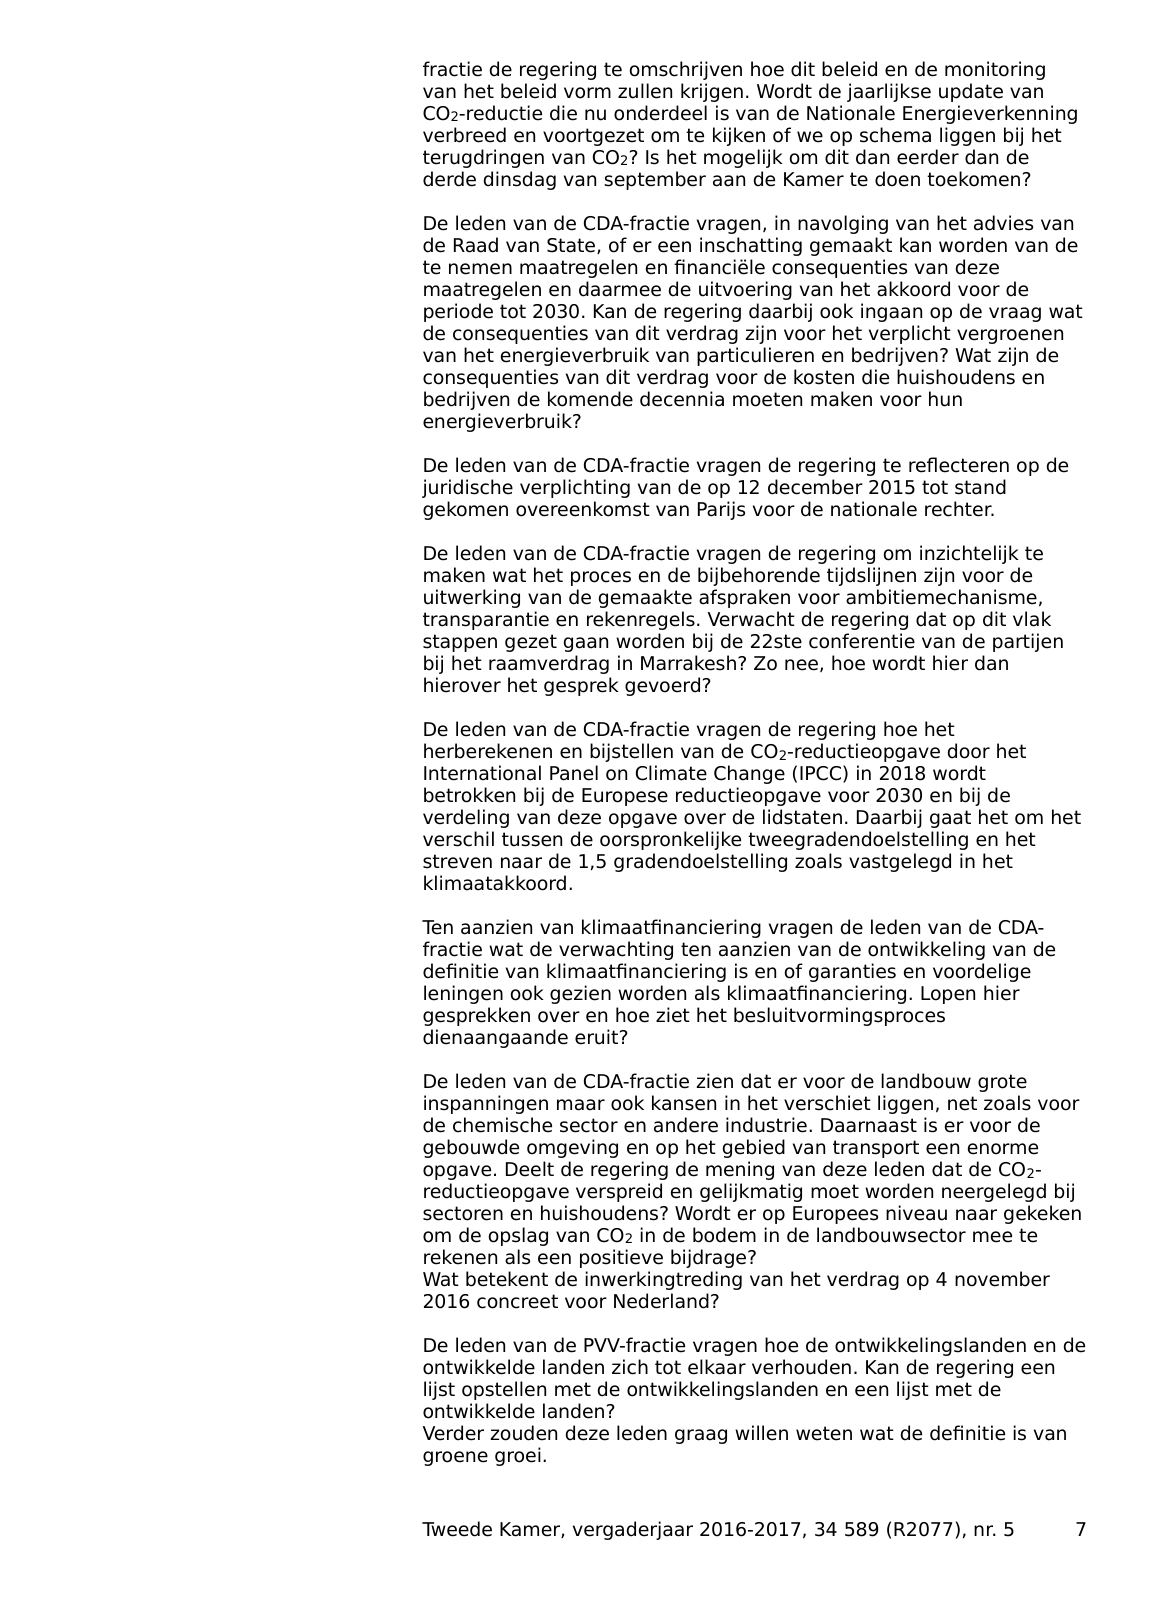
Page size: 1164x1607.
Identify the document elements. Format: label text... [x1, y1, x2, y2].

text fractie de regering te omschrijven hoe dit beleid en de monitoring van het beleid vorm zullen krijgen. Wordt de jaarlijkse update van CO2-reductie die nu onderdeel is van de Nationale Energieverkenning verbreed en voortgezet om te kijken of we op schema liggen bij het terugdringen van CO2? Is het mogelijk om dit dan eerder dan de derde dinsdag van september aan de Kamer te doen toekomen? [422, 59, 1087, 191]
text De leden van de PVV-fractie vragen hoe de ontwikkelingslanden en de ontwikkelde landen zich tot elkaar verhouden. Kan de regering een lijst opstellen met de ontwikkelingslanden en een lijst met de ontwikkelde landen? [422, 1335, 1087, 1423]
text De leden van de CDA-fractie vragen, in navolging van het advies van de Raad van State, of er een inschatting gemaakt kan worden van de te nemen maatregelen en financiële consequenties van deze maatregelen en daarmee de uitvoering van het akkoord voor de periode tot 2030. Kan de regering daarbij ook ingaan op de vraag wat de consequenties van dit verdrag zijn voor het verplicht vergroenen van het energieverbruik van particulieren en bedrijven? Wat zijn de consequenties van dit verdrag voor de kosten die huishoudens en bedrijven de komende decennia moeten maken voor hun energieverbruik? [422, 213, 1087, 433]
text Verder zouden deze leden graag willen weten wat de definitie is van groene groei. [422, 1423, 1087, 1467]
text De leden van de CDA-fractie vragen de regering hoe het herberekenen en bijstellen van de CO2-reductieopgave door het International Panel on Climate Change (IPCC) in 2018 wordt betrokken bij de Europese reductieopgave voor 2030 en bij de verdeling van deze opgave over de lidstaten. Daarbij gaat het om het verschil tussen de oorspronkelijke tweegradendoelstelling en het streven naar de 1,5 gradendoelstelling zoals vastgelegd in het klimaatakkoord. [422, 719, 1087, 895]
text De leden van de CDA-fractie vragen de regering om inzichtelijk te maken wat het proces en de bijbehorende tijdslijnen zijn voor de uitwerking van de gemaakte afspraken voor ambitiemechanisme, transparantie en rekenregels. Verwacht de regering dat op dit vlak stappen gezet gaan worden bij de 22ste conferentie van de partijen bij het raamverdrag in Marrakesh? Zo nee, hoe wordt hier dan hierover het gesprek gevoerd? [422, 543, 1087, 697]
text Ten aanzien van klimaatfinanciering vragen de leden van de CDA-fractie wat de verwachting ten aanzien van de ontwikkeling van de definitie van klimaatfinanciering is en of garanties en voordelige leningen ook gezien worden als klimaatfinanciering. Lopen hier gesprekken over en hoe ziet het besluitvormingsproces dienaangaande eruit? [422, 917, 1087, 1049]
text De leden van de CDA-fractie vragen de regering te reflecteren op de juridische verplichting van de op 12 december 2015 tot stand gekomen overeenkomst van Parijs voor de nationale rechter. [422, 455, 1087, 521]
text De leden van de CDA-fractie zien dat er voor de landbouw grote inspanningen maar ook kansen in het verschiet liggen, net zoals voor de chemische sector en andere industrie. Daarnaast is er voor de gebouwde omgeving en op het gebied van transport een enorme opgave. Deelt de regering de mening van deze leden dat de CO2-reductieopgave verspreid en gelijkmatig moet worden neergelegd bij sectoren en huishoudens? Wordt er op Europees niveau naar gekeken om de opslag van CO2 in de bodem in de landbouwsector mee te rekenen als een positieve bijdrage? [422, 1071, 1087, 1269]
text Wat betekent de inwerkingtreding van het verdrag op 4 november 2016 concreet voor Nederland? [422, 1269, 1087, 1313]
